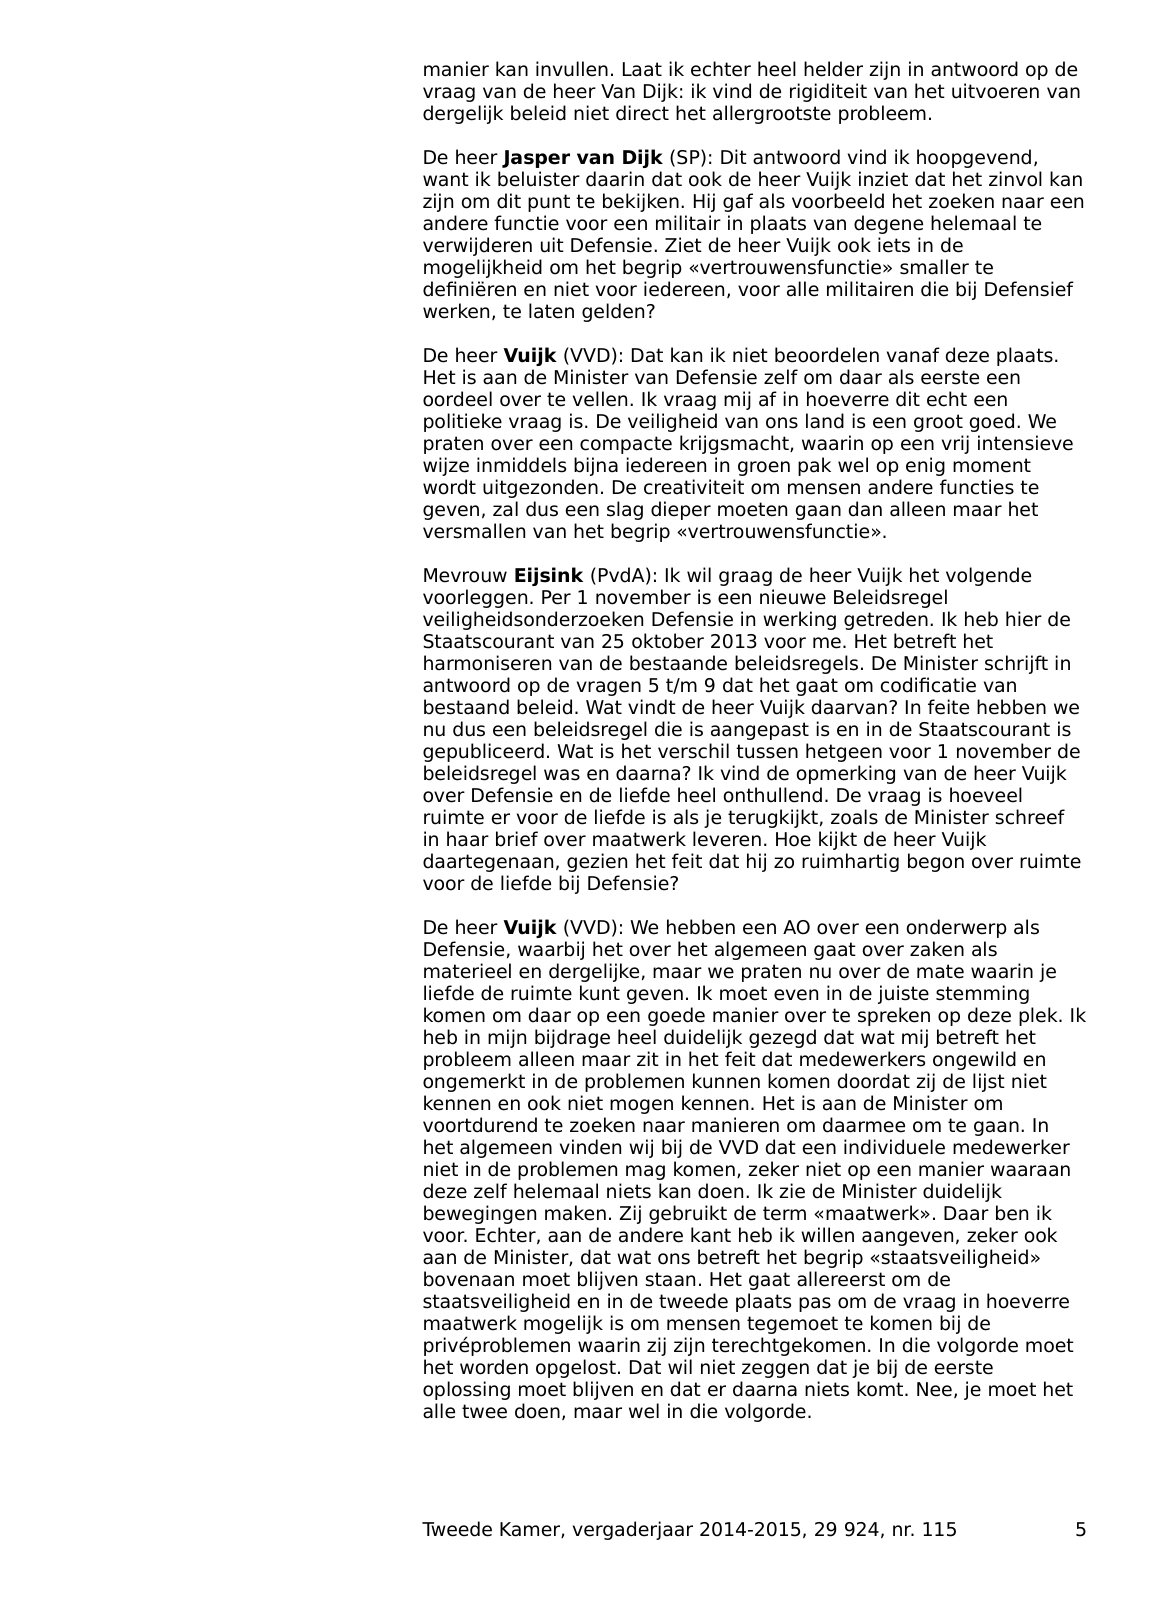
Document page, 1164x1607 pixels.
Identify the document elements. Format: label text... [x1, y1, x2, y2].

text De heer Vuijk (VVD): We hebben een AO over een onderwerp als Defensie, waarbij het over het algemeen gaat over zaken als materieel en dergelijke, maar we praten nu over de mate waarin je liefde de ruimte kunt geven. Ik moet even in de juiste stemming komen om daar op een goede manier over te spreken op deze plek. Ik heb in mijn bijdrage heel duidelijk gezegd dat wat mij betreft het probleem alleen maar zit in het feit dat medewerkers ongewild en ongemerkt in de problemen kunnen komen doordat zij de lijst niet kennen en ook niet mogen kennen. Het is aan de Minister om voortdurend te zoeken naar manieren om daarmee om te gaan. In het algemeen vinden wij bij de VVD dat een individuele medewerker niet in de problemen mag komen, zeker niet op een manier waaraan deze zelf helemaal niets kan doen. Ik zie de Minister duidelijk bewegingen maken. Zij gebruikt de term «maatwerk». Daar ben ik voor. Echter, aan de andere kant heb ik willen aangeven, zeker ook aan de Minister, dat wat ons betreft het begrip «staatsveiligheid» bovenaan moet blijven staan. Het gaat allereerst om de staatsveiligheid en in de tweede plaats pas om de vraag in hoeverre maatwerk mogelijk is om mensen tegemoet te komen bij de privéproblemen waarin zij zijn terechtgekomen. In die volgorde moet het worden opgelost. Dat wil niet zeggen dat je bij de eerste oplossing moet blijven en dat er daarna niets komt. Nee, je moet het alle twee doen, maar wel in die volgorde. [422, 917, 1087, 1423]
text Mevrouw Eijsink (PvdA): Ik wil graag de heer Vuijk het volgende voorleggen. Per 1 november is een nieuwe Beleidsregel veiligheidsonderzoeken Defensie in werking getreden. Ik heb hier de Staatscourant van 25 oktober 2013 voor me. Het betreft het harmoniseren van de bestaande beleidsregels. De Minister schrijft in antwoord op de vragen 5 t/m 9 dat het gaat om codificatie van bestaand beleid. Wat vindt de heer Vuijk daarvan? In feite hebben we nu dus een beleidsregel die is aangepast is en in de Staatscourant is gepubliceerd. Wat is het verschil tussen hetgeen voor 1 november de beleidsregel was en daarna? Ik vind de opmerking van de heer Vuijk over Defensie en de liefde heel onthullend. De vraag is hoeveel ruimte er voor de liefde is als je terugkijkt, zoals de Minister schreef in haar brief over maatwerk leveren. Hoe kijkt de heer Vuijk daartegenaan, gezien het feit dat hij zo ruimhartig begon over ruimte voor de liefde bij Defensie? [422, 565, 1087, 895]
text De heer Jasper van Dijk (SP): Dit antwoord vind ik hoopgevend, want ik beluister daarin dat ook de heer Vuijk inziet dat het zinvol kan zijn om dit punt te bekijken. Hij gaf als voorbeeld het zoeken naar een andere functie voor een militair in plaats van degene helemaal te verwijderen uit Defensie. Ziet de heer Vuijk ook iets in de mogelijkheid om het begrip «vertrouwensfunctie» smaller te definiëren en niet voor iedereen, voor alle militairen die bij Defensief werken, te laten gelden? [422, 147, 1087, 323]
text manier kan invullen. Laat ik echter heel helder zijn in antwoord op de vraag van de heer Van Dijk: ik vind de rigiditeit van het uitvoeren van dergelijk beleid niet direct het allergrootste probleem. [422, 59, 1087, 125]
text De heer Vuijk (VVD): Dat kan ik niet beoordelen vanaf deze plaats. Het is aan de Minister van Defensie zelf om daar als eerste een oordeel over te vellen. Ik vraag mij af in hoeverre dit echt een politieke vraag is. De veiligheid van ons land is een groot goed. We praten over een compacte krijgsmacht, waarin op een vrij intensieve wijze inmiddels bijna iedereen in groen pak wel op enig moment wordt uitgezonden. De creativiteit om mensen andere functies te geven, zal dus een slag dieper moeten gaan dan alleen maar het versmallen van het begrip «vertrouwensfunctie». [422, 345, 1087, 543]
